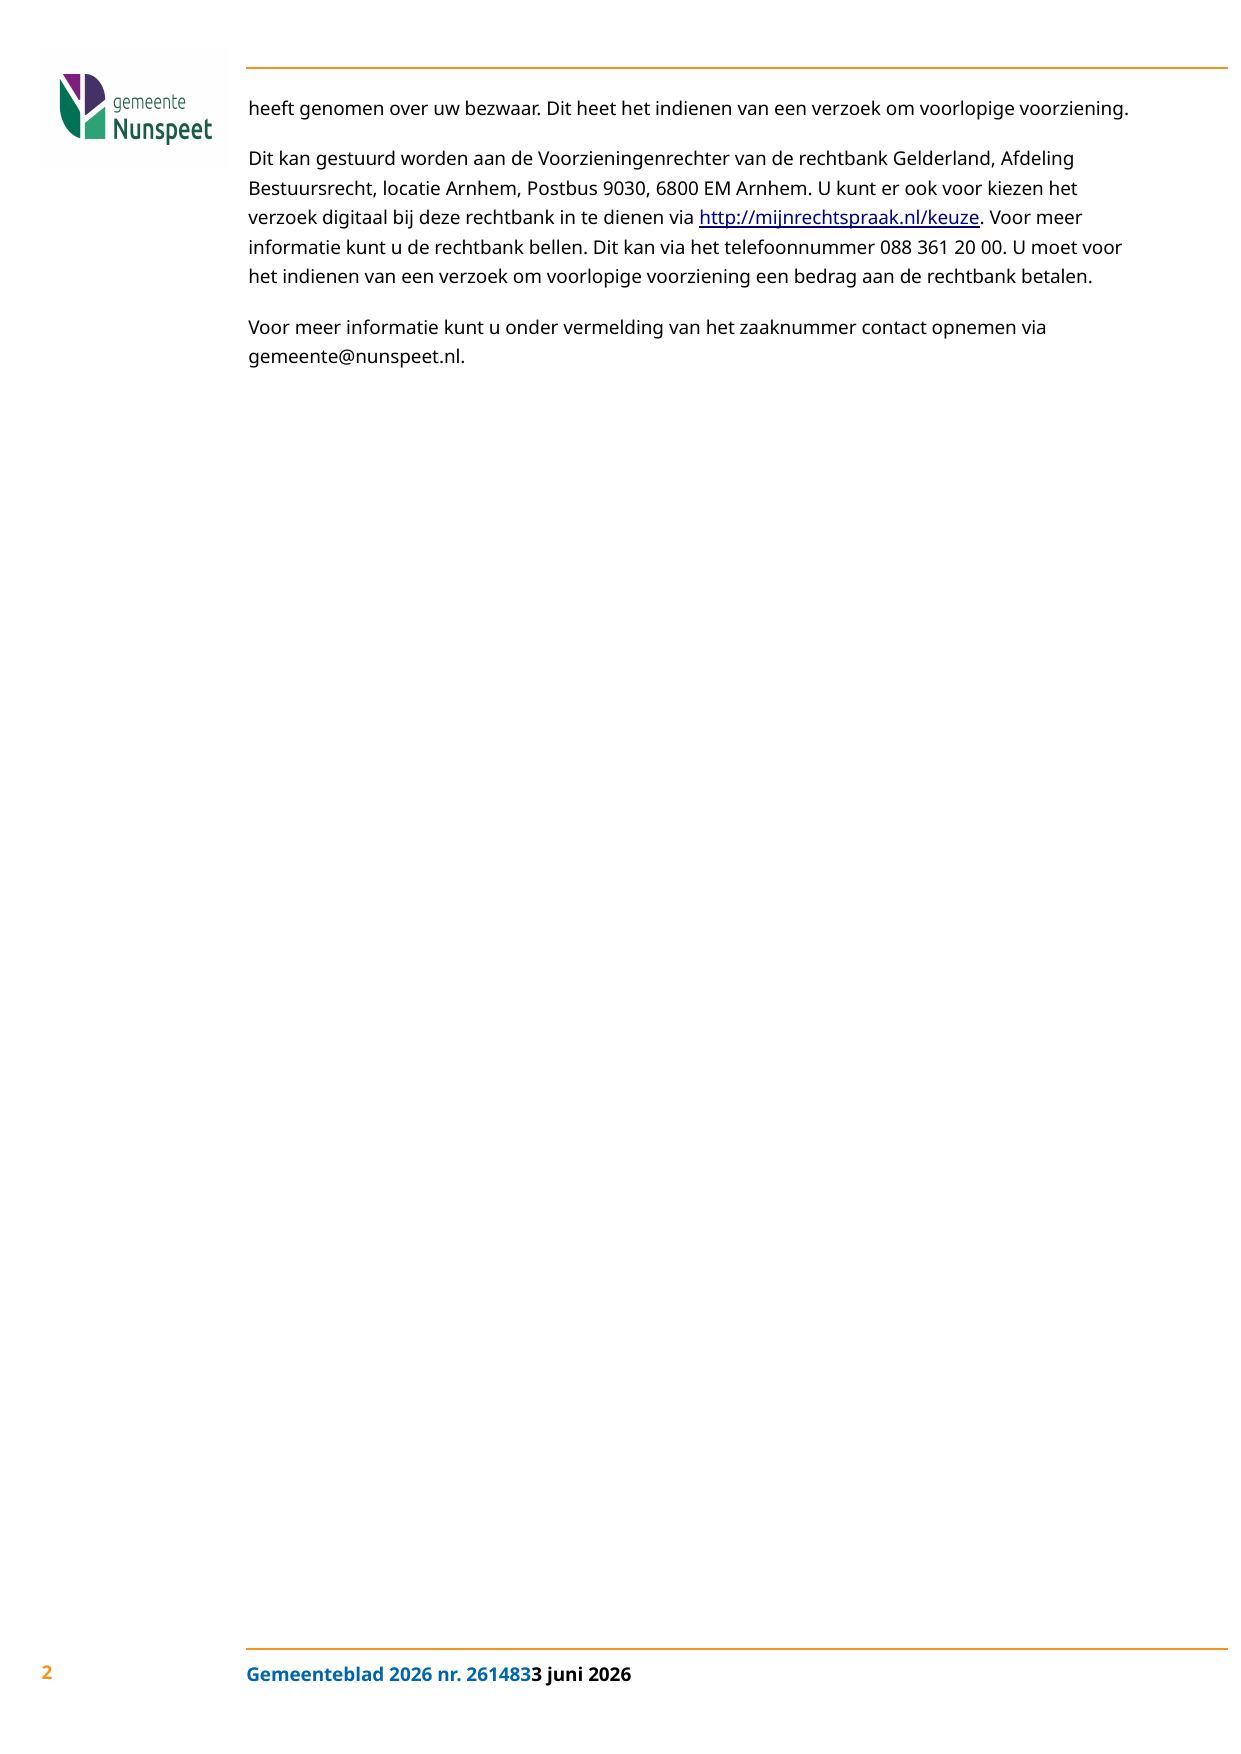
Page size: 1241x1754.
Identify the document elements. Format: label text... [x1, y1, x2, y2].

picture [41, 47, 231, 172]
text Dit kan gestuurd worden aan de Voorzieningenrechter van de rechtbank Gelderland, Afdeling Bestuursrecht, locatie Arnhem, Postbus 9030, 6800 EM Arnhem. U kunt er ook voor kiezen het verzoek digitaal bij deze rechtbank in te dienen via http://mijnrechtspraak.nl/keuze. Voor meer informatie kunt u de rechtbank bellen. Dit kan via het telefoonnummer 088 361 20 00. U moet voor het indienen van een verzoek om voorlopige voorziening een bedrag aan de rechtbank betalen. [248, 145, 1152, 289]
text Voor meer informatie kunt u onder vermelding van het zaaknummer contact opnemen via gemeente@nunspeet.nl. [248, 314, 1152, 369]
text heeft genomen over uw bezwaar. Dit heet het indienen van een verzoek om voorlopige voorziening. [248, 95, 1152, 121]
